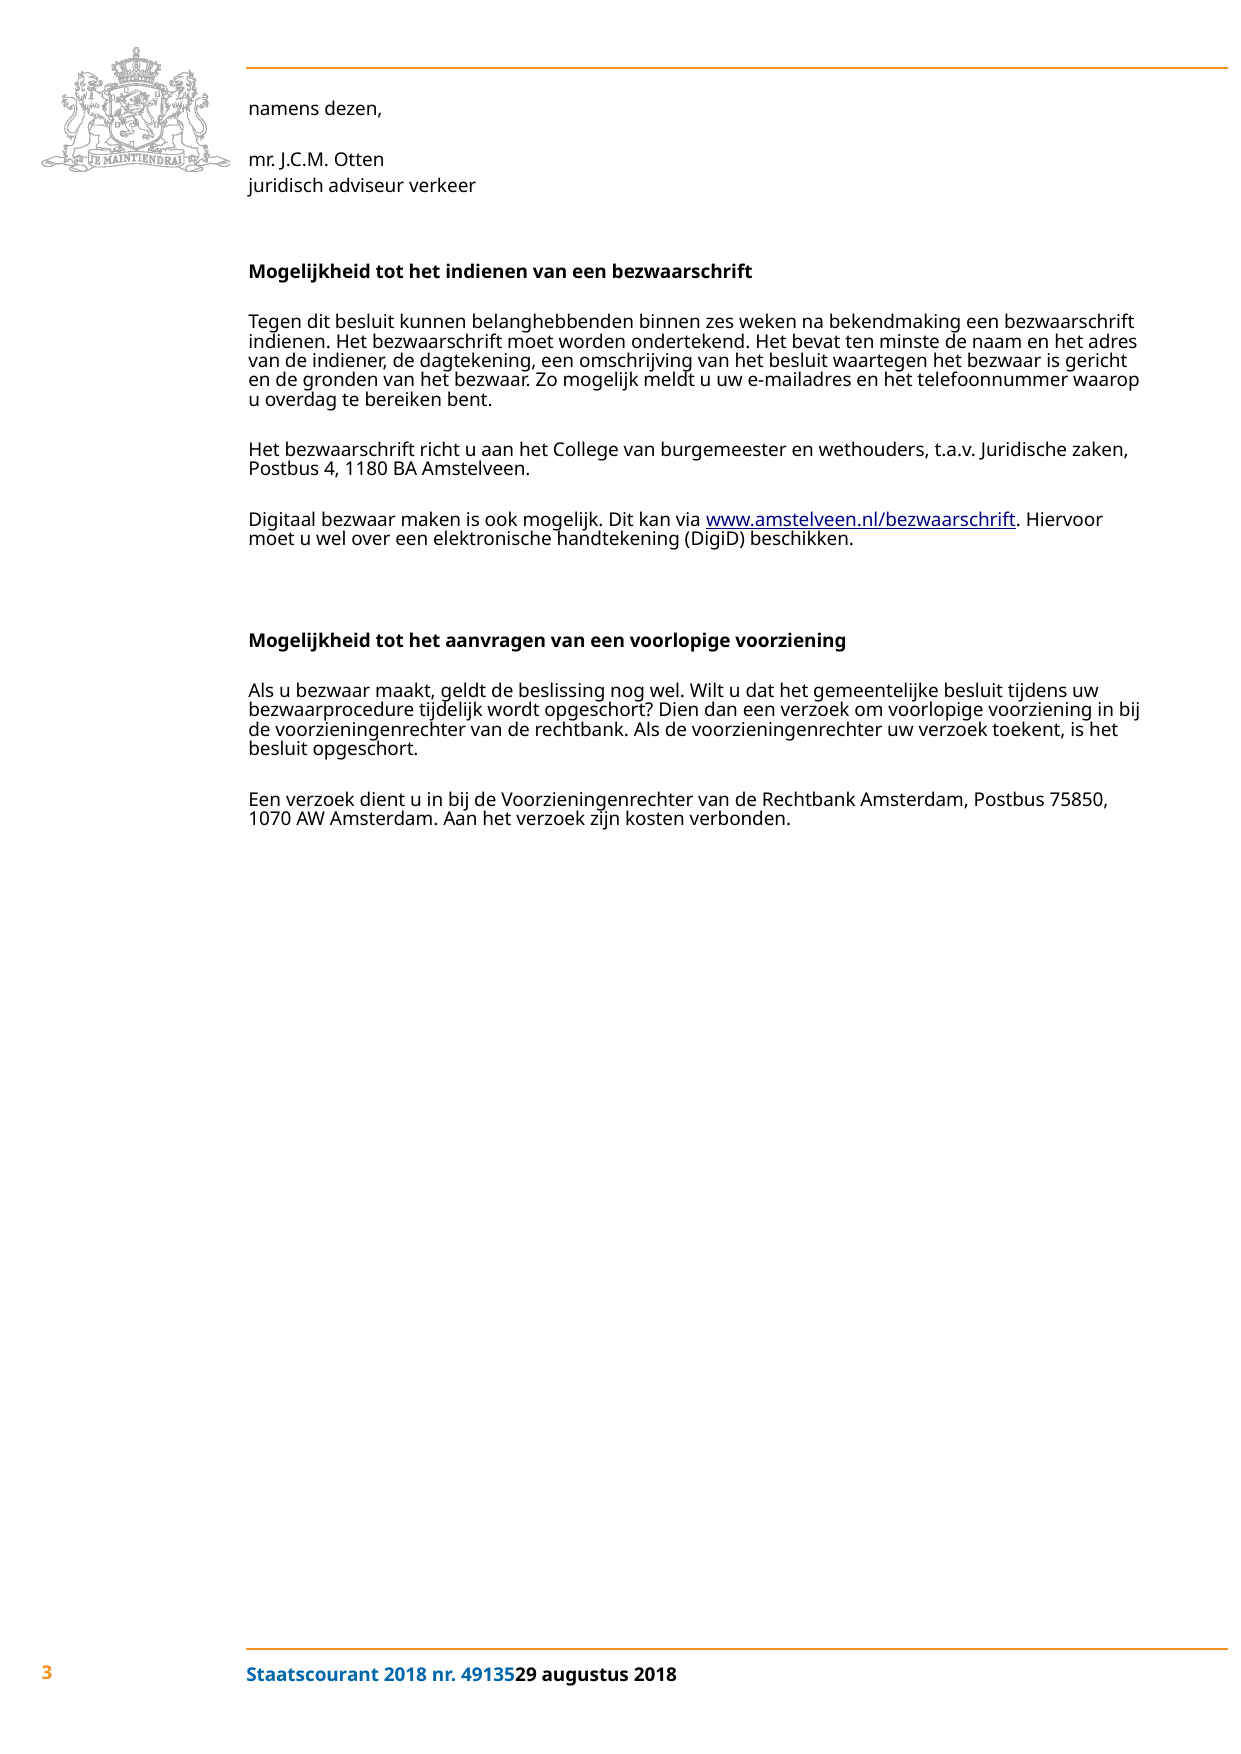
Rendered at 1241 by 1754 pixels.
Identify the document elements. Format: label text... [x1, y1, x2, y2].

text juridisch adviseur verkeer [248, 172, 1152, 198]
text namens dezen, [248, 95, 1152, 121]
text Het bezwaarschrift richt u aan het College van burgemeester en wethouders, t.a.v. Juridische zaken, Postbus 4, 1180 BA Amstelveen. [248, 441, 1152, 480]
text Als u bezwaar maakt, geldt de beslissing nog wel. Wilt u dat het gemeentelijke besluit tijdens uw bezwaarprocedure tijdelijk wordt opgeschort? Dien dan een verzoek om voorlopige voorziening in bij de voorzieningenrechter van de rechtbank. Als de voorzieningenrechter uw verzoek toekent, is het besluit opgeschort. [248, 682, 1152, 759]
text Digitaal bezwaar maken is ook mogelijk. Dit kan via www.amstelveen.nl/bezwaarschrift. Hiervoor moet u wel over een elektronische handtekening (DigiD) beschikken. [248, 511, 1152, 549]
text Mogelijkheid tot het indienen van een bezwaarschrift [248, 263, 1152, 282]
text Een verzoek dient u in bij de Voorzieningenrechter van de Rechtbank Amsterdam, Postbus 75850, 1070 AW Amsterdam. Aan het verzoek zijn kosten verbonden. [248, 791, 1152, 829]
text Mogelijkheid tot het aanvragen van een voorlopige voorziening [248, 632, 1152, 651]
text mr. J.C.M. Otten [248, 146, 1152, 172]
text Tegen dit besluit kunnen belanghebbenden binnen zes weken na bekendmaking een bezwaarschrift indienen. Het bezwaarschrift moet worden ondertekend. Het bevat ten minste de naam en het adres van de indiener, de dagtekening, een omschrijving van het besluit waartegen het bezwaar is gericht en de gronden van het bezwaar. Zo mogelijk meldt u uw e-mailadres en het telefoonnummer waarop u overdag te bereiken bent. [248, 313, 1152, 410]
picture [41, 47, 231, 172]
